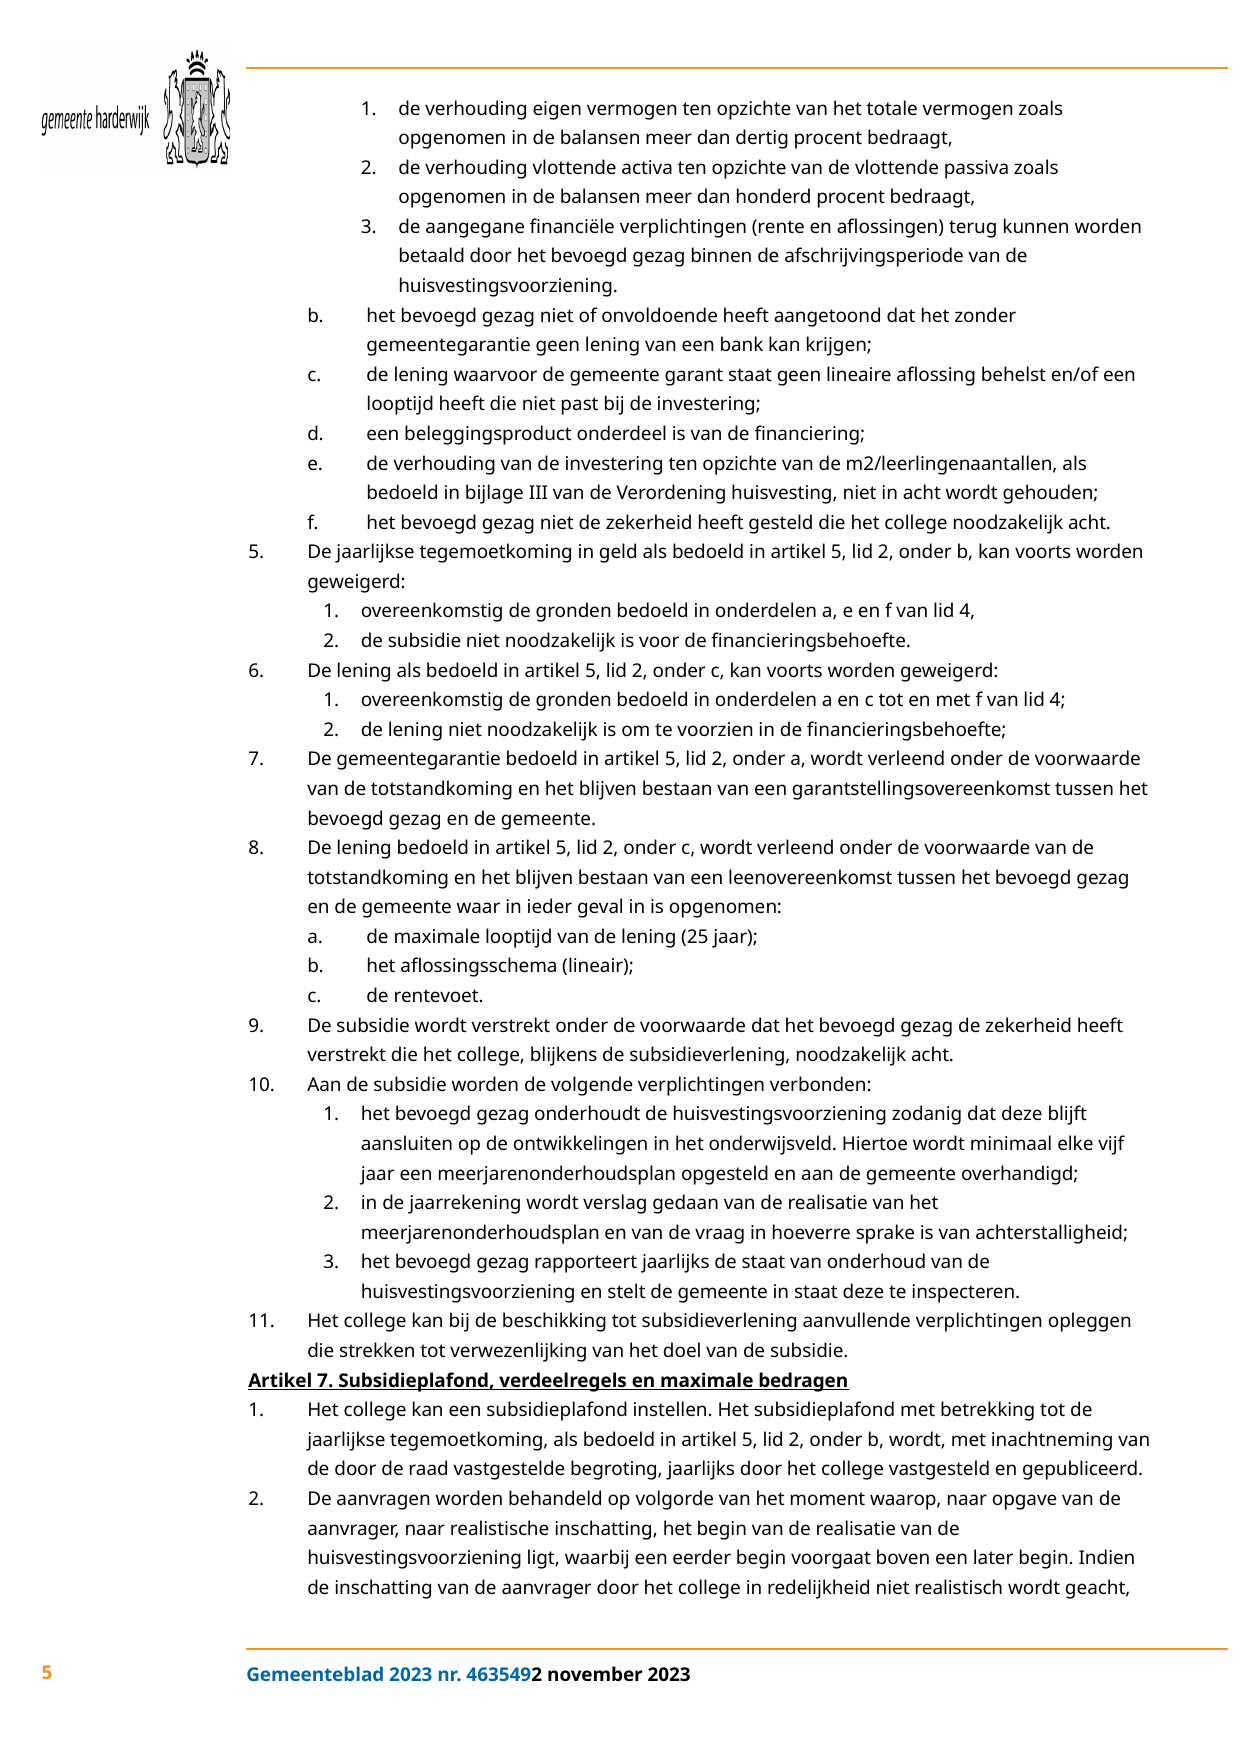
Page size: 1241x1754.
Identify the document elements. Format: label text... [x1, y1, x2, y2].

text Artikel 7. Subsidieplafond, verdeelregels en maximale bedragen [248, 1367, 1152, 1393]
list het bevoegd gezag niet de zekerheid heeft gesteld die het college noodzakelijk acht. [307, 509, 1152, 535]
list de rentevoet. [307, 982, 1152, 1008]
picture [41, 47, 231, 172]
list het bevoegd gezag rapporteert jaarlijks de staat van onderhoud van de huisvestingsvoorziening en stelt de gemeente in staat deze te inspecteren. [323, 1248, 1152, 1304]
list De subsidie wordt verstrekt onder de voorwaarde dat het bevoegd gezag de zekerheid heeft verstrekt die het college, blijkens de subsidieverlening, noodzakelijk acht. [248, 1012, 1152, 1067]
list de verhouding van de investering ten opzichte van de m2/leerlingenaantallen, als bedoeld in bijlage III van de Verordening huisvesting, niet in acht wordt gehouden; [307, 450, 1152, 505]
list het aflossingsschema (lineair); [307, 953, 1152, 978]
list een beleggingsproduct onderdeel is van de financiering; [307, 420, 1152, 446]
list Het college kan een subsidieplafond instellen. Het subsidieplafond met betrekking tot de jaarlijkse tegemoetkoming, als bedoeld in artikel 5, lid 2, onder b, wordt, met inachtneming van de door de raad vastgestelde begroting, jaarlijks door het college vastgesteld en gepubliceerd. [248, 1396, 1152, 1481]
list de aangegane financiële verplichtingen (rente en aflossingen) terug kunnen worden betaald door het bevoegd gezag binnen de afschrijvingsperiode van de huisvestingsvoorziening. [361, 213, 1152, 298]
list De jaarlijkse tegemoetkoming in geld als bedoeld in artikel 5, lid 2, onder b, kan voorts worden geweigerd: [248, 538, 1152, 594]
list de lening niet noodzakelijk is om te voorzien in de financieringsbehoefte; [323, 716, 1152, 742]
list in de jaarrekening wordt verslag gedaan van de realisatie van het meerjarenonderhoudsplan en van de vraag in hoeverre sprake is van achterstalligheid; [323, 1189, 1152, 1245]
list de maximale looptijd van de lening (25 jaar); [307, 923, 1152, 949]
list De gemeentegarantie bedoeld in artikel 5, lid 2, onder a, wordt verleend onder de voorwaarde van de totstandkoming en het blijven bestaan van een garantstellingsovereenkomst tussen het bevoegd gezag en de gemeente. [248, 746, 1152, 831]
list het bevoegd gezag niet of onvoldoende heeft aangetoond dat het zonder gemeentegarantie geen lening van een bank kan krijgen; [307, 302, 1152, 357]
list Het college kan bij de beschikking tot subsidieverlening aanvullende verplichtingen opleggen die strekken tot verwezenlijking van het doel van de subsidie. [248, 1308, 1152, 1363]
list overeenkomstig de gronden bedoeld in onderdelen a en c tot en met f van lid 4; [323, 686, 1152, 712]
list de subsidie niet noodzakelijk is voor de financieringsbehoefte. [323, 627, 1152, 653]
list Aan de subsidie worden de volgende verplichtingen verbonden: [248, 1071, 1152, 1097]
list De aanvragen worden behandeld op volgorde van het moment waarop, naar opgave van de aanvrager, naar realistische inschatting, het begin van de realisatie van de huisvestingsvoorziening ligt, waarbij een eerder begin voorgaat boven een later begin. Indien de inschatting van de aanvrager door het college in redelijkheid niet realistisch wordt geacht, [248, 1485, 1152, 1600]
list De lening bedoeld in artikel 5, lid 2, onder c, wordt verleend onder de voorwaarde van de totstandkoming en het blijven bestaan van een leenovereenkomst tussen het bevoegd gezag en de gemeente waar in ieder geval in is opgenomen: [248, 834, 1152, 919]
list de lening waarvoor de gemeente garant staat geen lineaire aflossing behelst en/of een looptijd heeft die niet past bij de investering; [307, 361, 1152, 416]
list de verhouding vlottende activa ten opzichte van de vlottende passiva zoals opgenomen in de balansen meer dan honderd procent bedraagt, [361, 154, 1152, 209]
list de verhouding eigen vermogen ten opzichte van het totale vermogen zoals opgenomen in de balansen meer dan dertig procent bedraagt, [361, 95, 1152, 150]
list De lening als bedoeld in artikel 5, lid 2, onder c, kan voorts worden geweigerd: [248, 657, 1152, 683]
list het bevoegd gezag onderhoudt de huisvestingsvoorziening zodanig dat deze blijft aansluiten op de ontwikkelingen in het onderwijsveld. Hiertoe wordt minimaal elke vijf jaar een meerjarenonderhoudsplan opgesteld en aan de gemeente overhandigd; [323, 1101, 1152, 1186]
list overeenkomstig de gronden bedoeld in onderdelen a, e en f van lid 4, [323, 598, 1152, 623]
